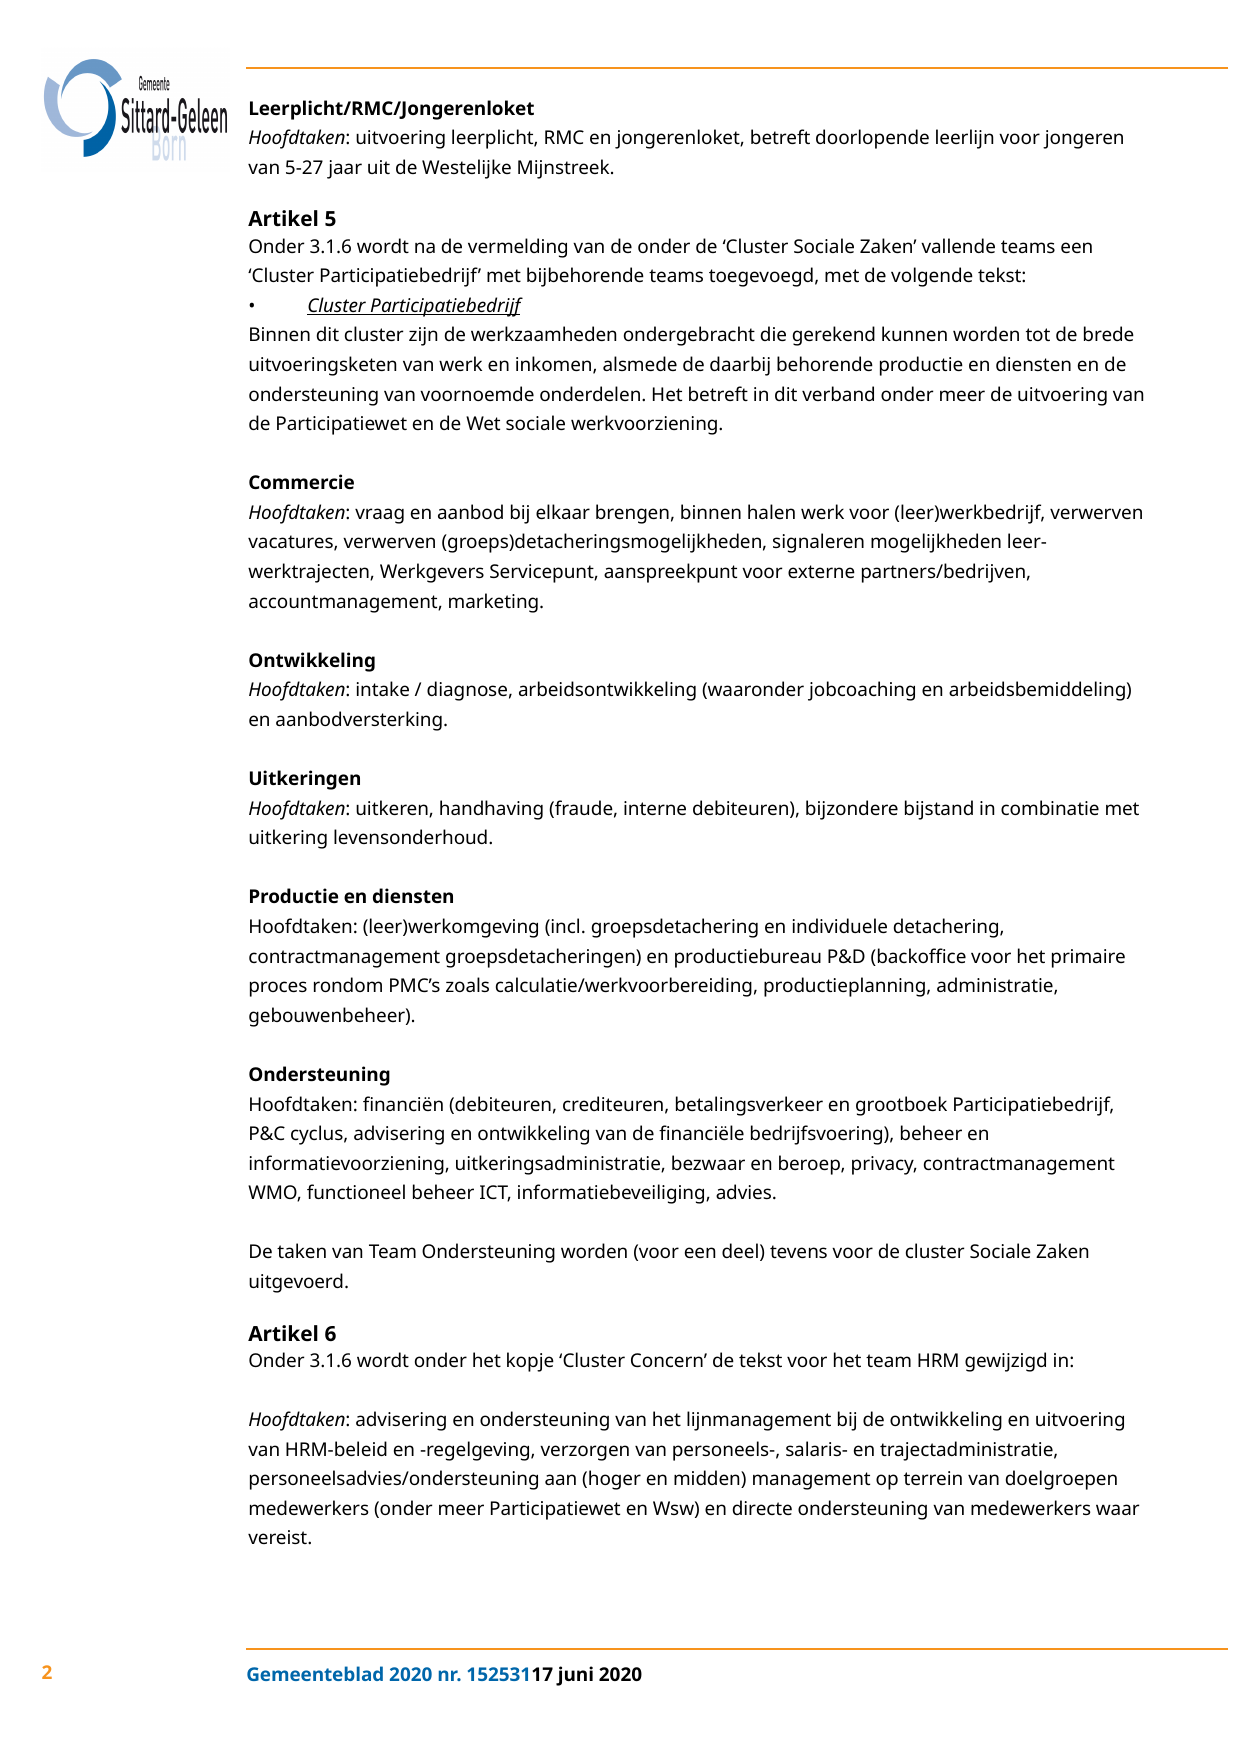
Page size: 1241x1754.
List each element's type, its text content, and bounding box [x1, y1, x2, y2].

text Productie en diensten [248, 884, 1152, 909]
picture [41, 47, 231, 172]
text Hoofdtaken: uitvoering leerplicht, RMC en jongerenloket, betreft doorlopende leerlijn voor jongeren van 5-27 jaar uit de Westelijke Mijnstreek. [248, 124, 1152, 180]
list Cluster Participatiebedrijf [248, 292, 1152, 318]
text Hoofdtaken: advisering en ondersteuning van het lijnmanagement bij de ontwikkeling en uitvoering van HRM-beleid en -regelgeving, verzorgen van personeels-, salaris- en trajectadministratie, personeelsadvies/ondersteuning aan (hoger en midden) management op terrein van doelgroepen medewerkers (onder meer Participatiewet en Wsw) en directe ondersteuning van medewerkers waar vereist. [248, 1406, 1152, 1550]
text Artikel 5 [248, 204, 1152, 233]
text Commercie [248, 469, 1152, 495]
text De taken van Team Ondersteuning worden (voor een deel) tevens voor de cluster Sociale Zaken uitgevoerd. [248, 1239, 1152, 1294]
text Artikel 6 [248, 1319, 1152, 1347]
text Onder 3.1.6 wordt onder het kopje ‘Cluster Concern’ de tekst voor het team HRM gewijzigd in: [248, 1347, 1152, 1373]
text Hoofdtaken: intake / diagnose, arbeidsontwikkeling (waaronder jobcoaching en arbeidsbemiddeling) en aanbodversterking. [248, 677, 1152, 732]
text Ondersteuning [248, 1061, 1152, 1087]
text Binnen dit cluster zijn de werkzaamheden ondergebracht die gerekend kunnen worden tot de brede uitvoeringsketen van werk en inkomen, alsmede de daarbij behorende productie en diensten en de ondersteuning van voornoemde onderdelen. Het betreft in dit verband onder meer de uitvoering van de Participatiewet en de Wet sociale werkvoorziening. [248, 322, 1152, 436]
text Uitkeringen [248, 765, 1152, 791]
text Hoofdtaken: vraag en aanbod bij elkaar brengen, binnen halen werk voor (leer)werkbedrijf, verwerven vacatures, verwerven (groeps)detacheringsmogelijkheden, signaleren mogelijkheden leer-werktrajecten, Werkgevers Servicepunt, aanspreekpunt voor externe partners/bedrijven, accountmanagement, marketing. [248, 499, 1152, 613]
text Onder 3.1.6 wordt na de vermelding van de onder de ‘Cluster Sociale Zaken’ vallende teams een ‘Cluster Participatiebedrijf’ met bijbehorende teams toegevoegd, met de volgende tekst: [248, 233, 1152, 288]
text Ontwikkeling [248, 647, 1152, 673]
text Hoofdtaken: financiën (debiteuren, crediteuren, betalingsverkeer en grootboek Participatiebedrijf, P&C cyclus, advisering en ontwikkeling van de financiële bedrijfsvoering), beheer en informatievoorziening, uitkeringsadministratie, bezwaar en beroep, privacy, contractmanagement WMO, functioneel beheer ICT, informatiebeveiliging, advies. [248, 1091, 1152, 1205]
text Hoofdtaken: uitkeren, handhaving (fraude, interne debiteuren), bijzondere bijstand in combinatie met uitkering levensonderhoud. [248, 795, 1152, 850]
text Hoofdtaken: (leer)werkomgeving (incl. groepsdetachering en individuele detachering, contractmanagement groepsdetacheringen) en productiebureau P&D (backoffice voor het primaire proces rondom PMC’s zoals calculatie/werkvoorbereiding, productieplanning, administratie, gebouwenbeheer). [248, 913, 1152, 1028]
text Leerplicht/RMC/Jongerenloket [248, 95, 1152, 121]
